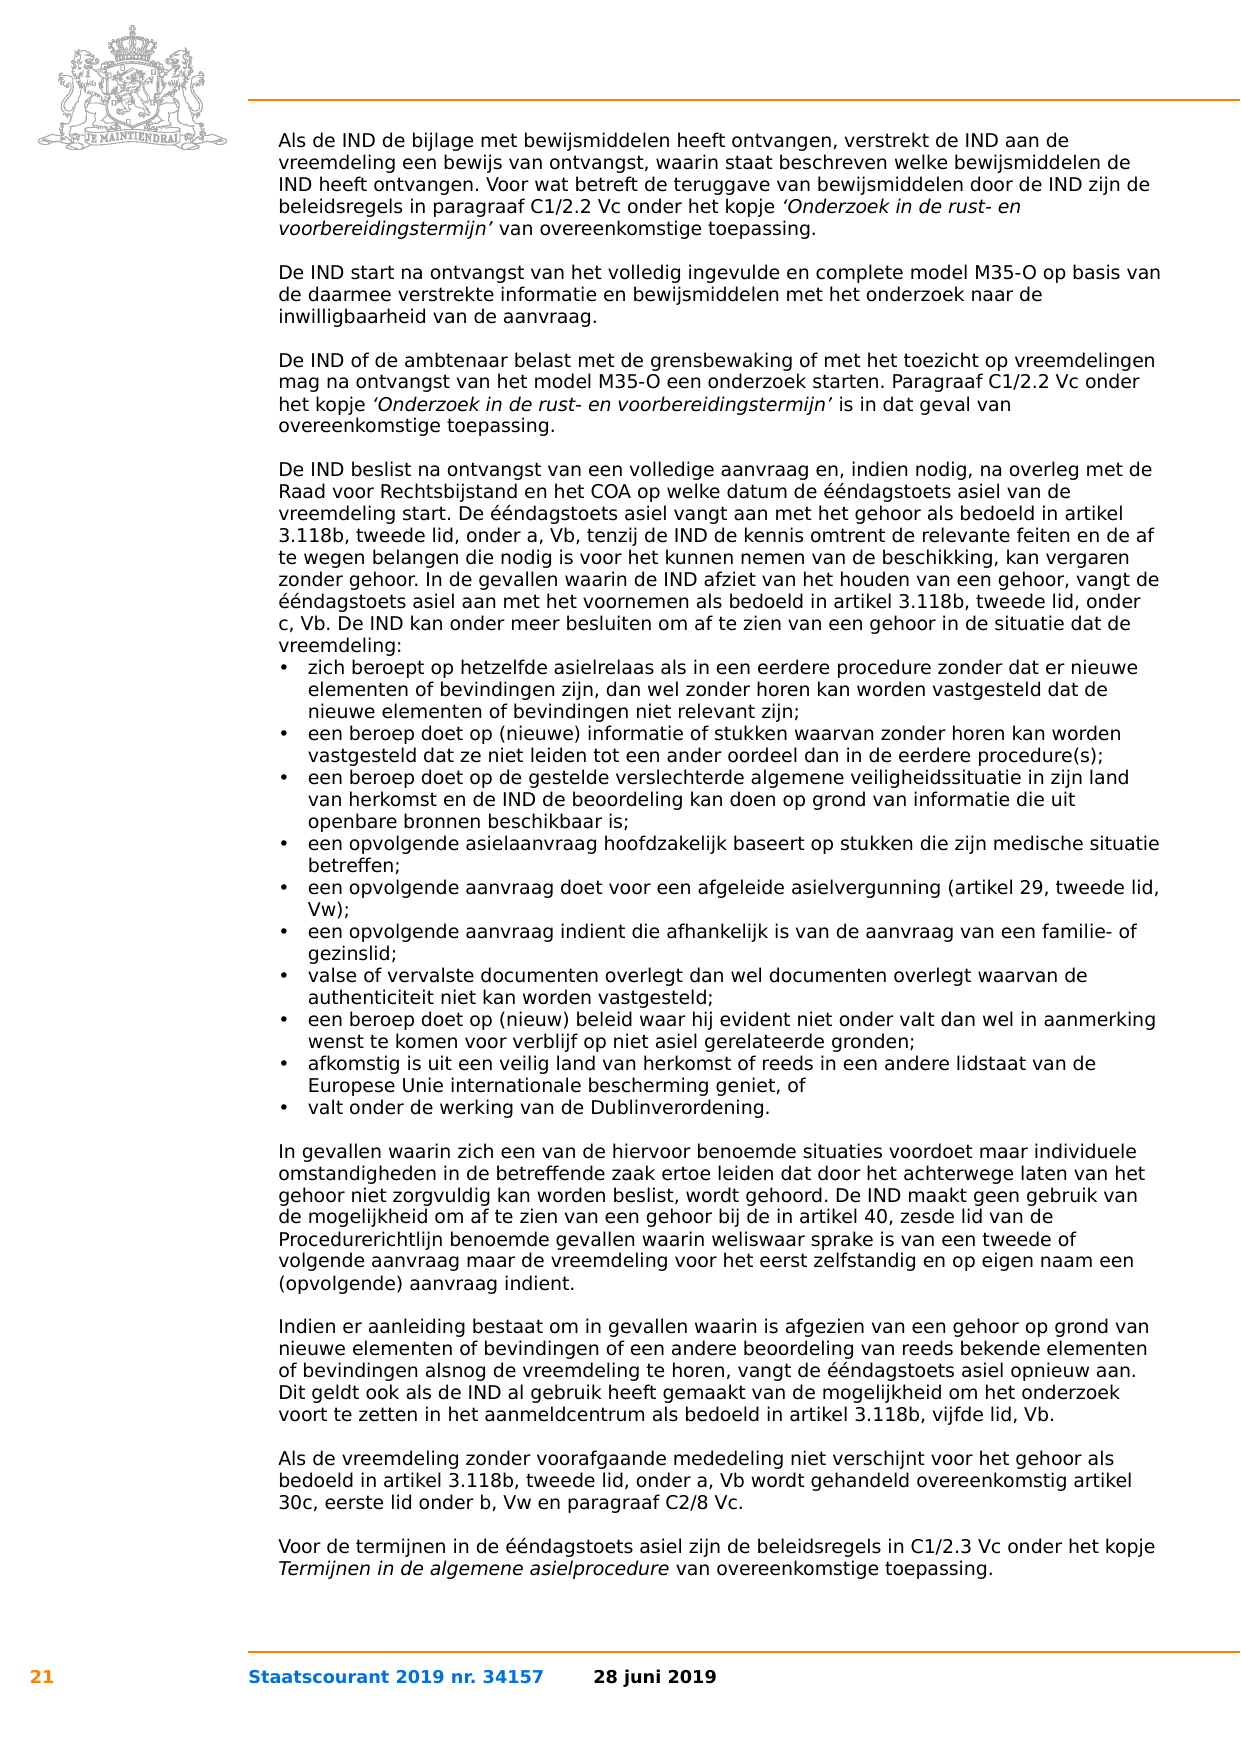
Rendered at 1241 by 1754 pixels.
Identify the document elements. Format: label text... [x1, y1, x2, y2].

text • zich beroept op hetzelfde asielrelaas als in een eerdere procedure zonder dat er nieuwe elementen of bevindingen zijn, dan wel zonder horen kan worden vastgesteld dat de nieuwe elementen of bevindingen niet relevant zijn; [278, 657, 1163, 723]
text In gevallen waarin zich een van de hiervoor benoemde situaties voordoet maar individuele omstandigheden in de betreffende zaak ertoe leiden dat door het achterwege laten van het gehoor niet zorgvuldig kan worden beslist, wordt gehoord. De IND maakt geen gebruik van de mogelijkheid om af te zien van een gehoor bij de in artikel 40, zesde lid van de Procedurerichtlijn benoemde gevallen waarin weliswaar sprake is van een tweede of volgende aanvraag maar de vreemdeling voor het eerst zelfstandig en op eigen naam een (opvolgende) aanvraag indient. [278, 1141, 1163, 1294]
text • een beroep doet op de gestelde verslechterde algemene veiligheidssituatie in zijn land van herkomst en de IND de beoordeling kan doen op grond van informatie die uit openbare bronnen beschikbaar is; [278, 767, 1163, 833]
text Indien er aanleiding bestaat om in gevallen waarin is afgezien van een gehoor op grond van nieuwe elementen of bevindingen of een andere beoordeling van reeds bekende elementen of bevindingen alsnog de vreemdeling te horen, vangt de ééndagstoets asiel opnieuw aan. Dit geldt ook als de IND al gebruik heeft gemaakt van de mogelijkheid om het onderzoek voort te zetten in het aanmeldcentrum als bedoeld in artikel 3.118b, vijfde lid, Vb. [278, 1316, 1163, 1426]
text De IND of de ambtenaar belast met de grensbewaking of met het toezicht op vreemdelingen mag na ontvangst van het model M35-O een onderzoek starten. Paragraaf C1/2.2 Vc onder het kopje ‘Onderzoek in de rust- en voorbereidingstermijn’ is in dat geval van overeenkomstige toepassing. [278, 349, 1163, 437]
picture [38, 25, 227, 150]
text • een opvolgende asielaanvraag hoofdzakelijk baseert op stukken die zijn medische situatie betreffen; [278, 833, 1163, 877]
text • valt onder de werking van de Dublinverordening. [278, 1097, 1163, 1119]
text • valse of vervalste documenten overlegt dan wel documenten overlegt waarvan de authenticiteit niet kan worden vastgesteld; [278, 965, 1163, 1009]
text • een opvolgende aanvraag doet voor een afgeleide asielvergunning (artikel 29, tweede lid, Vw); [278, 877, 1163, 921]
text • een beroep doet op (nieuw) beleid waar hij evident niet onder valt dan wel in aanmerking wenst te komen voor verblijf op niet asiel gerelateerde gronden; [278, 1009, 1163, 1053]
text De IND start na ontvangst van het volledig ingevulde en complete model M35-O op basis van de daarmee verstrekte informatie en bewijsmiddelen met het onderzoek naar de inwilligbaarheid van de aanvraag. [278, 262, 1163, 328]
text Als de vreemdeling zonder voorafgaande mededeling niet verschijnt voor het gehoor als bedoeld in artikel 3.118b, tweede lid, onder a, Vb wordt gehandeld overeenkomstig artikel 30c, eerste lid onder b, Vw en paragraaf C2/8 Vc. [278, 1448, 1163, 1514]
text Voor de termijnen in de ééndagstoets asiel zijn de beleidsregels in C1/2.3 Vc onder het kopje Termijnen in de algemene asielprocedure van overeenkomstige toepassing. [278, 1536, 1163, 1580]
text • een beroep doet op (nieuwe) informatie of stukken waarvan zonder horen kan worden vastgesteld dat ze niet leiden tot een ander oordeel dan in de eerdere procedure(s); [278, 723, 1163, 767]
text • afkomstig is uit een veilig land van herkomst of reeds in een andere lidstaat van de Europese Unie internationale bescherming geniet, of [278, 1053, 1163, 1097]
text Als de IND de bijlage met bewijsmiddelen heeft ontvangen, verstrekt de IND aan de vreemdeling een bewijs van ontvangst, waarin staat beschreven welke bewijsmiddelen de IND heeft ontvangen. Voor wat betreft de teruggave van bewijsmiddelen door de IND zijn de beleidsregels in paragraaf C1/2.2 Vc onder het kopje ‘Onderzoek in de rust- en voorbereidingstermijn’ van overeenkomstige toepassing. [278, 130, 1163, 240]
text • een opvolgende aanvraag indient die afhankelijk is van de aanvraag van een familie- of gezinslid; [278, 921, 1163, 965]
text De IND beslist na ontvangst van een volledige aanvraag en, indien nodig, na overleg met de Raad voor Rechtsbijstand en het COA op welke datum de ééndagstoets asiel van de vreemdeling start. De ééndagstoets asiel vangt aan met het gehoor als bedoeld in artikel 3.118b, tweede lid, onder a, Vb, tenzij de IND de kennis omtrent de relevante feiten en de af te wegen belangen die nodig is voor het kunnen nemen van de beschikking, kan vergaren zonder gehoor. In de gevallen waarin de IND afziet van het houden van een gehoor, vangt de ééndagstoets asiel aan met het voornemen als bedoeld in artikel 3.118b, tweede lid, onder c, Vb. De IND kan onder meer besluiten om af te zien van een gehoor in de situatie dat de vreemdeling: [278, 459, 1163, 657]
